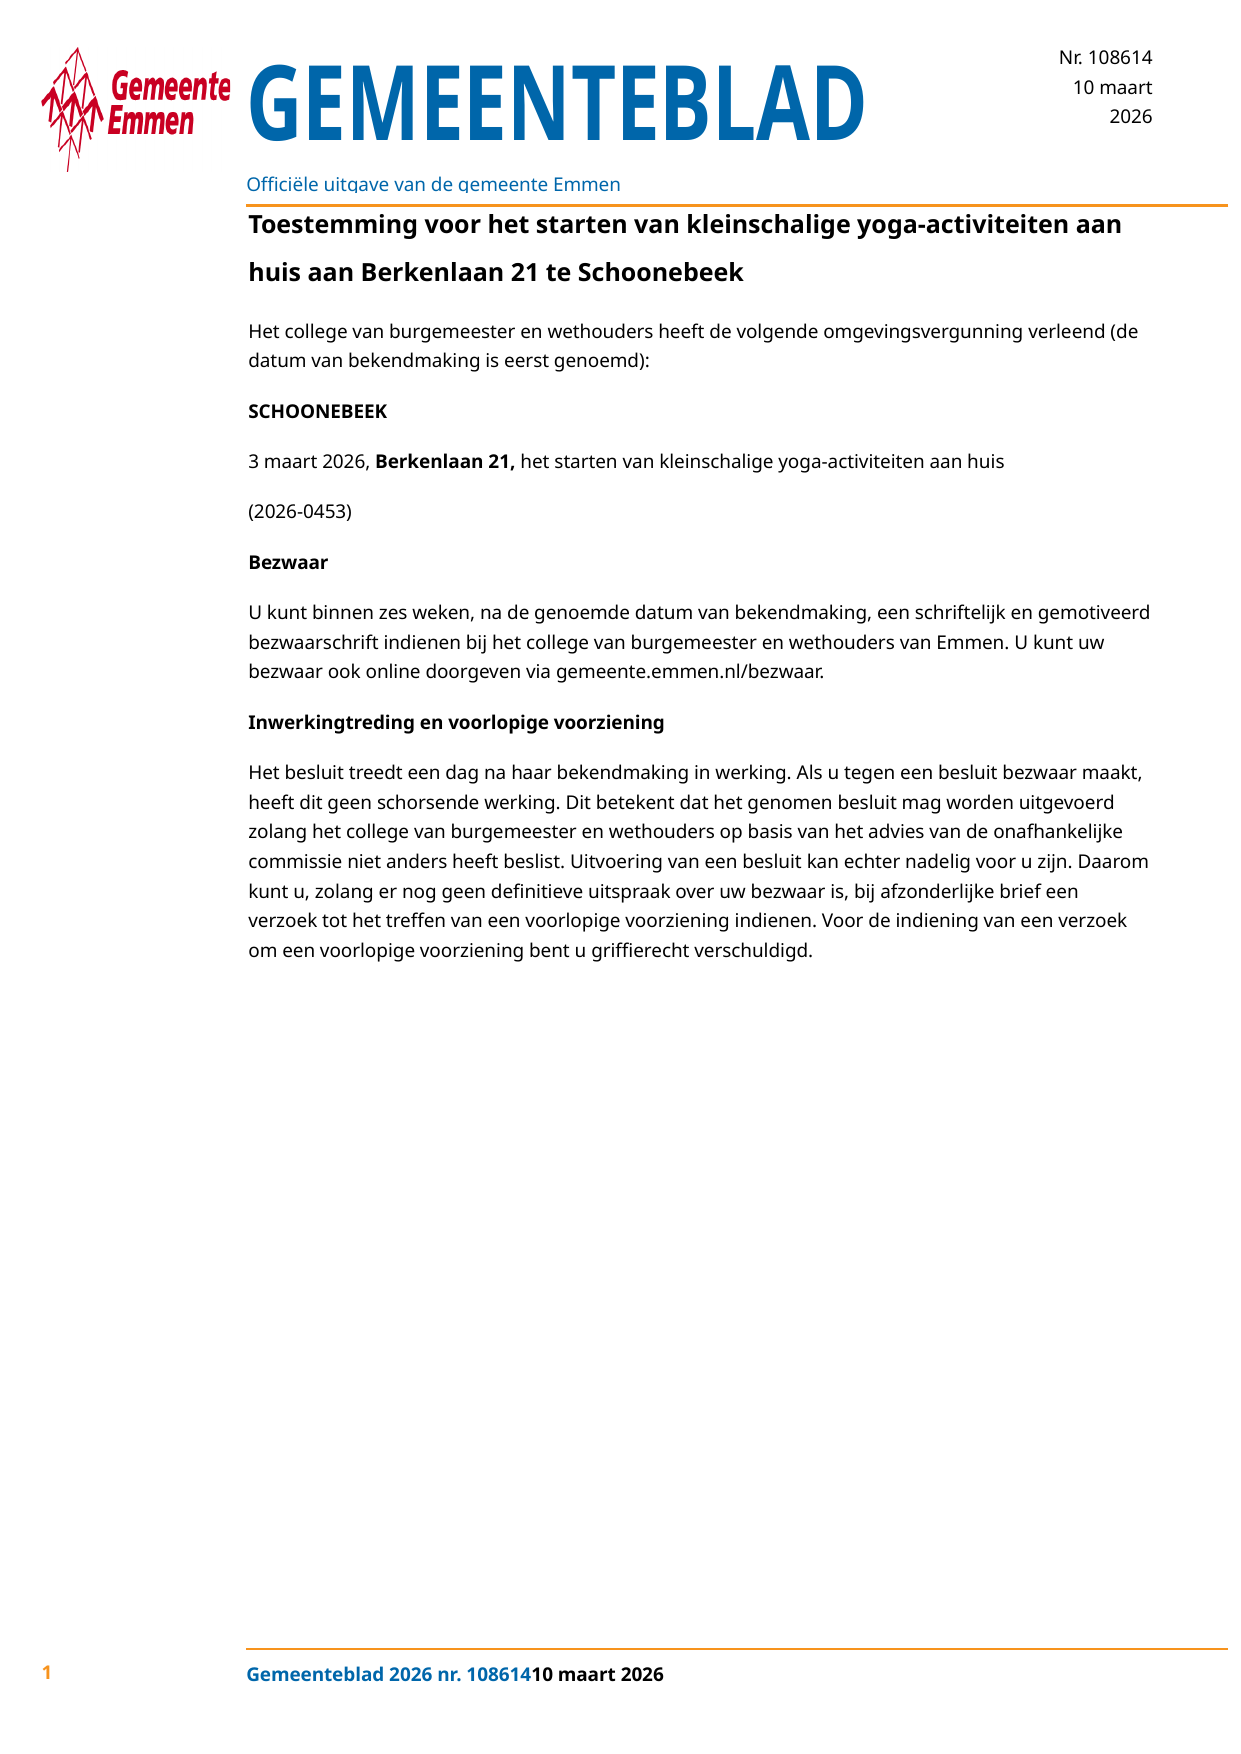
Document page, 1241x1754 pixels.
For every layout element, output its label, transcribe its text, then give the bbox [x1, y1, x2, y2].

text Bezwaar [248, 549, 1152, 575]
text SCHOONEBEEK [248, 398, 1152, 424]
text 3 maart 2026, Berkenlaan 21, het starten van kleinschalige yoga-activiteiten aan huis [248, 448, 1152, 474]
text Het college van burgemeester en wethouders heeft de volgende omgevingsvergunning verleend (de datum van bekendmaking is eerst genoemd): [248, 318, 1152, 373]
picture [41, 47, 231, 172]
text U kunt binnen zes weken, na de genoemde datum van bekendmaking, een schriftelijk en gemotiveerd bezwaarschrift indienen bij het college van burgemeester en wethouders van Emmen. U kunt uw bezwaar ook online doorgeven via gemeente.emmen.nl/bezwaar. [248, 599, 1152, 684]
text Inwerkingtreding en voorlopige voorziening [248, 709, 1152, 735]
text (2026-0453) [248, 499, 1152, 524]
text Het besluit treedt een dag na haar bekendmaking in werking. Als u tegen een besluit bezwaar maakt, heeft dit geen schorsende werking. Dit betekent dat het genomen besluit mag worden uitgevoerd zolang het college van burgemeester en wethouders op basis van het advies van de onafhankelijke commissie niet anders heeft beslist. Uitvoering van een besluit kan echter nadelig voor u zijn. Daarom kunt u, zolang er nog geen definitieve uitspraak over uw bezwaar is, bij afzonderlijke brief een verzoek tot het treffen van een voorlopige voorziening indienen. Voor de indiening van een verzoek om een voorlopige voorziening bent u griffierecht verschuldigd. [248, 759, 1152, 963]
text Toestemming voor het starten van kleinschalige yoga-activiteiten aan huis aan Berkenlaan 21 te Schoonebeek [248, 207, 1152, 288]
